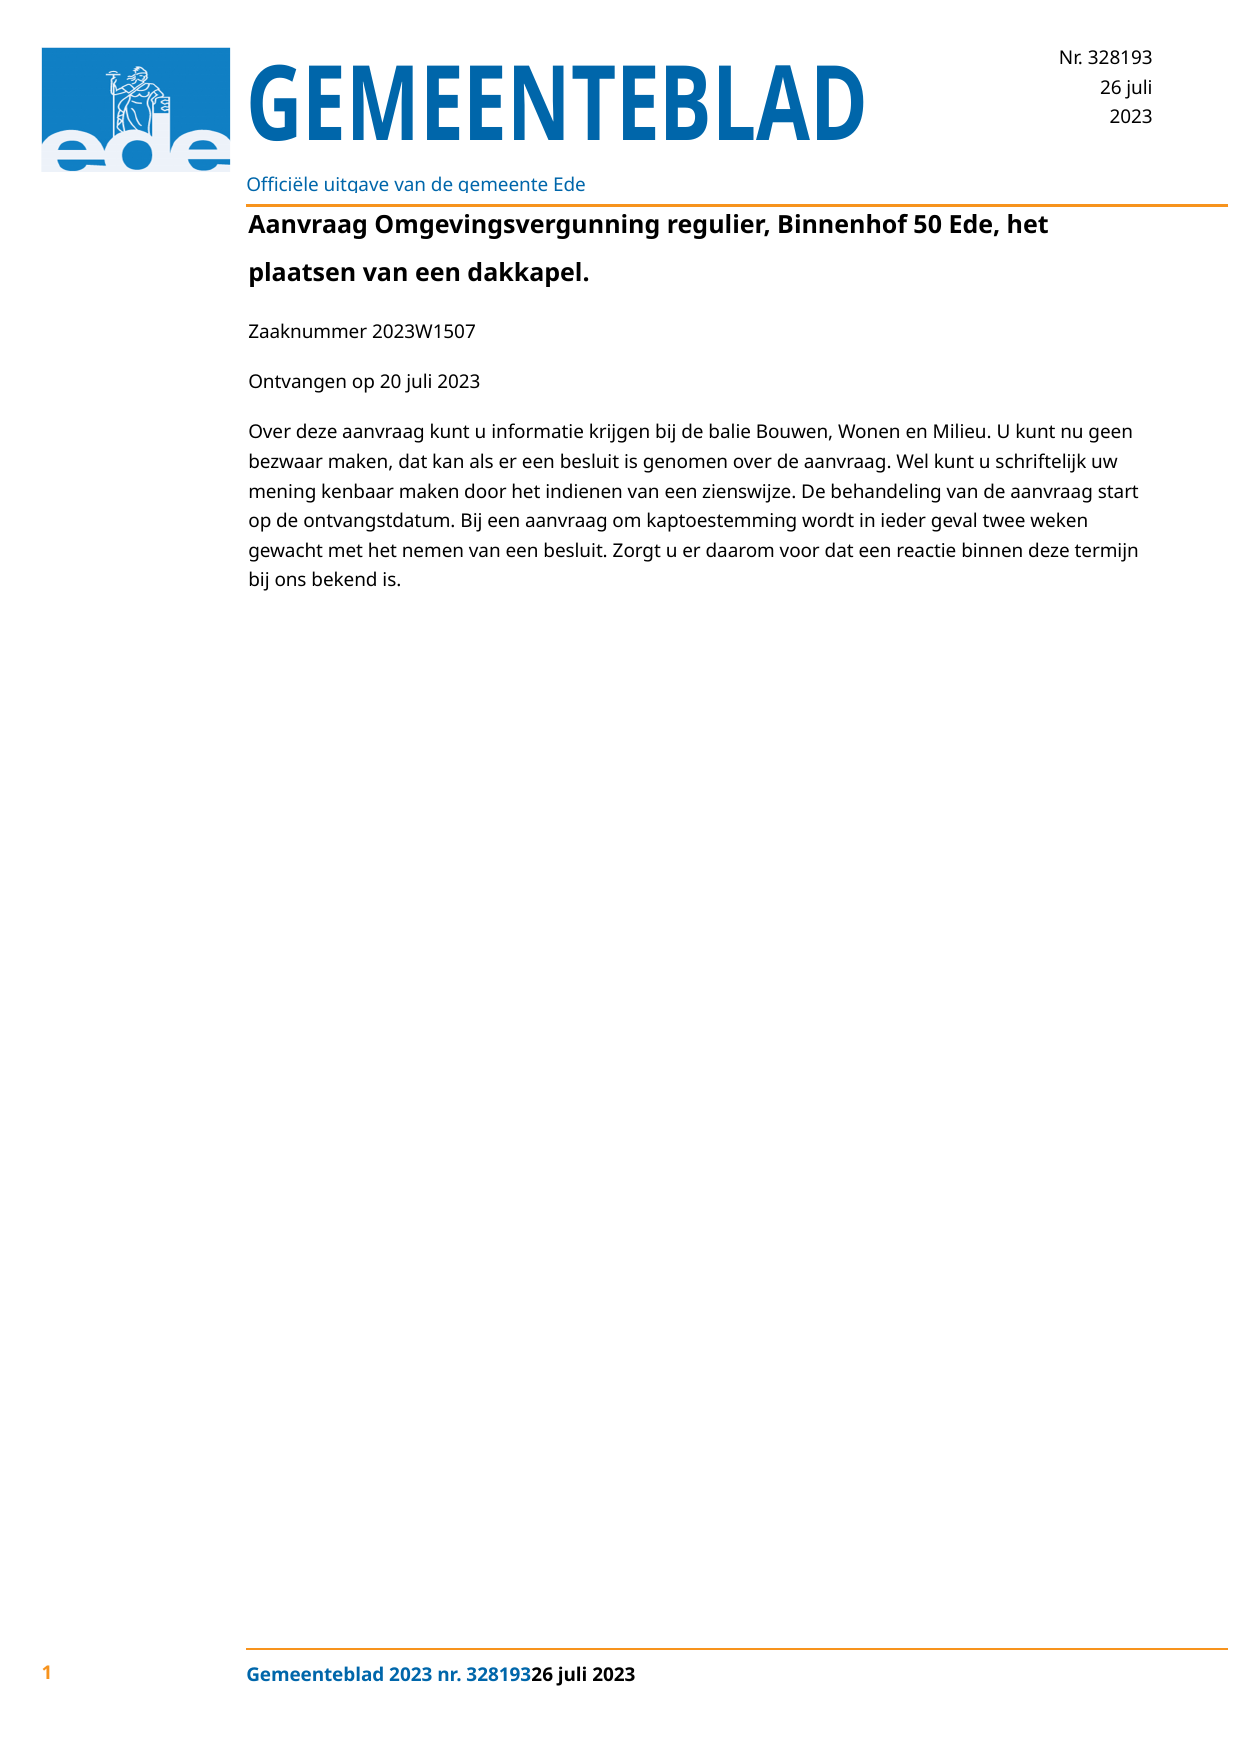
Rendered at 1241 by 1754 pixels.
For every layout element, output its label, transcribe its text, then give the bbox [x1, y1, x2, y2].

text Over deze aanvraag kunt u informatie krijgen bij de balie Bouwen, Wonen en Milieu. U kunt nu geen bezwaar maken, dat kan als er een besluit is genomen over de aanvraag. Wel kunt u schriftelijk uw mening kenbaar maken door het indienen van een zienswijze. De behandeling van de aanvraag start op de ontvangstdatum. Bij een aanvraag om kaptoestemming wordt in ieder geval twee weken gewacht met het nemen van een besluit. Zorgt u er daarom voor dat een reactie binnen deze termijn bij ons bekend is. [248, 419, 1152, 592]
text Ontvangen op 20 juli 2023 [248, 368, 1152, 394]
picture [41, 47, 231, 172]
text Zaaknummer 2023W1507 [248, 318, 1152, 344]
text Aanvraag Omgevingsvergunning regulier, Binnenhof 50 Ede, het plaatsen van een dakkapel. [248, 207, 1152, 288]
